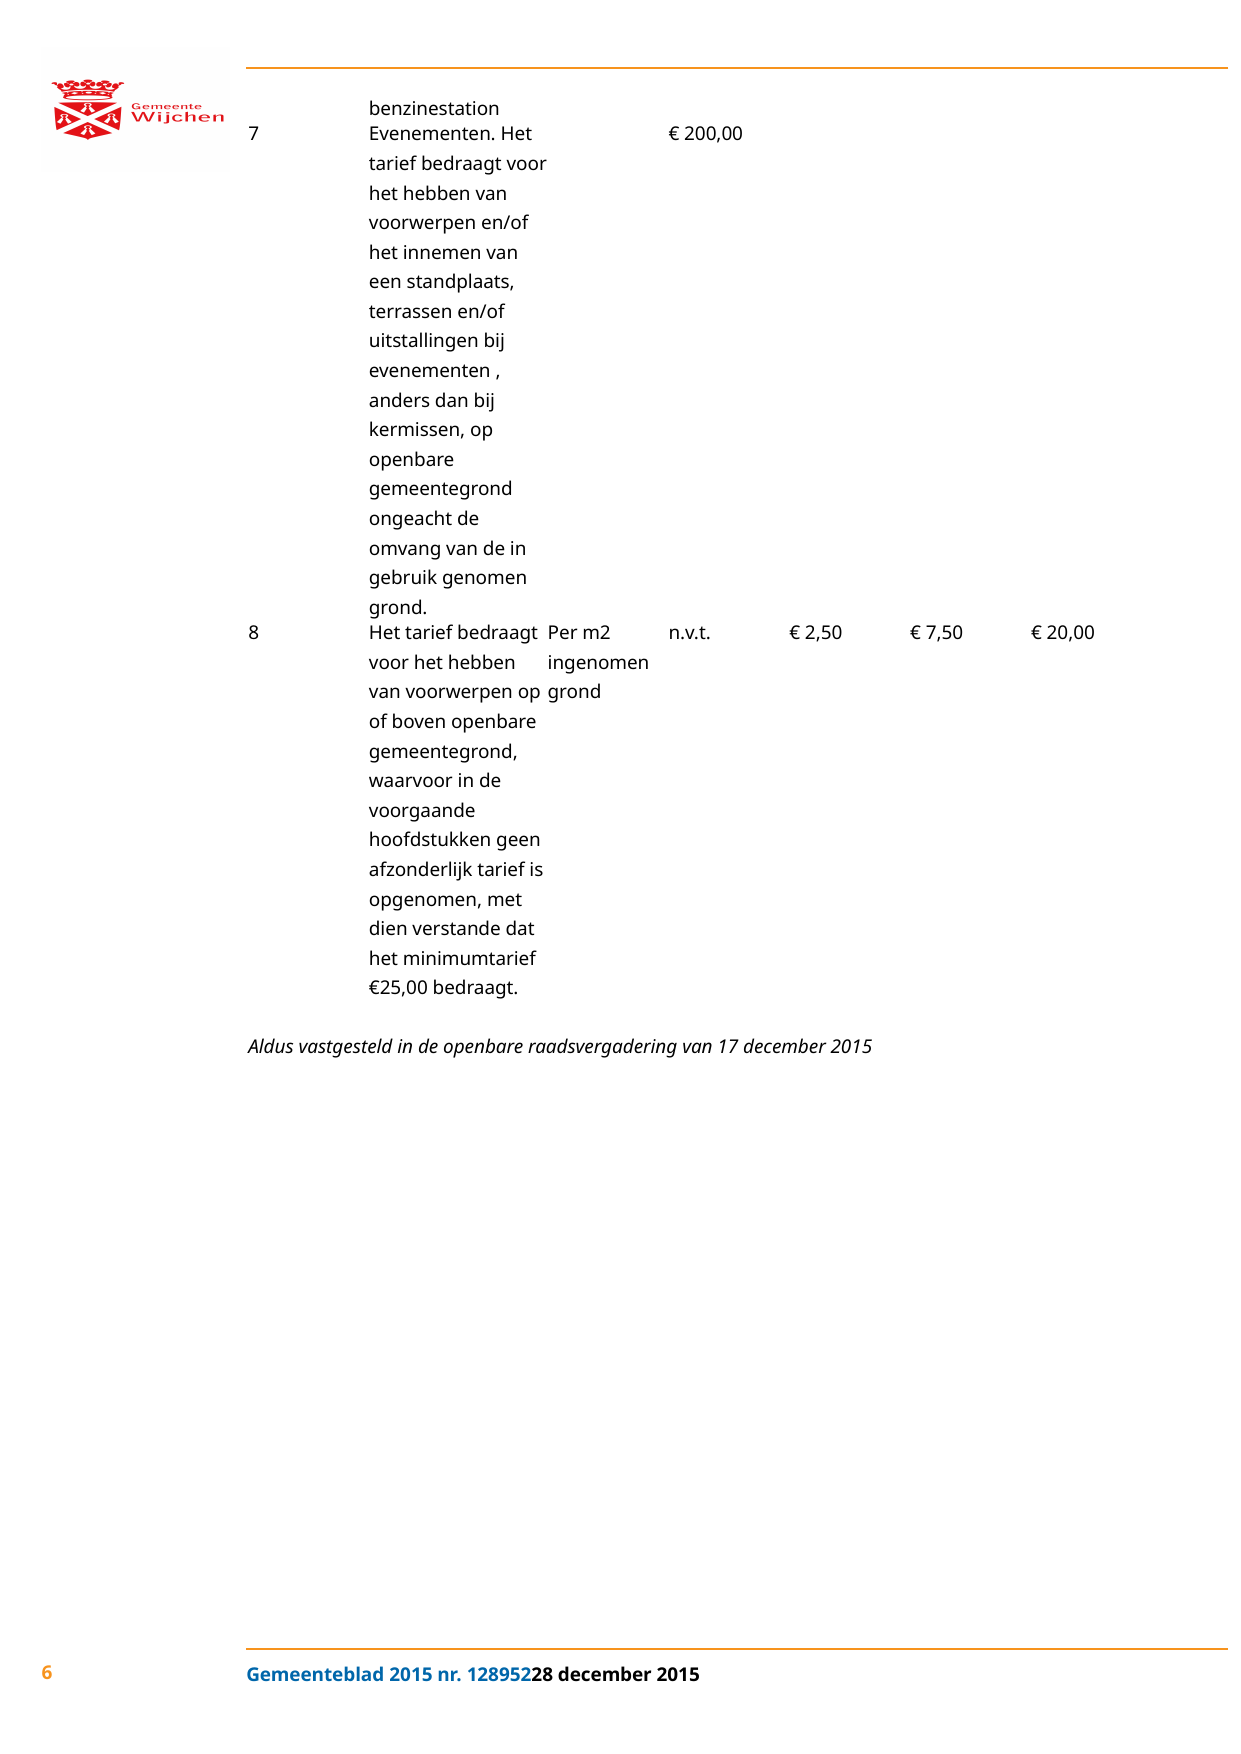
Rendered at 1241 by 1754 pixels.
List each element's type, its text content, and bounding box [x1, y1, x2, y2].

table_cell € 7,50 [910, 620, 1031, 1000]
table_cell [1031, 121, 1152, 619]
text Aldus vastgesteld in de openbare raadsvergadering van 17 december 2015 [248, 1033, 1152, 1059]
table_cell € 20,00 [1031, 620, 1152, 1000]
table_cell benzinestation [369, 95, 547, 121]
table_cell [789, 121, 910, 619]
table_cell [910, 95, 1031, 121]
table_cell [910, 121, 1031, 619]
table_cell Evenementen. Het tarief bedraagt voor het hebben van voorwerpen en/of het innemen van een standplaats, terrassen en/of uitstallingen bij evenementen , anders dan bij kermissen, op openbare gemeentegrond ongeacht de omvang van de in gebruik genomen grond. [369, 121, 547, 619]
table_cell [789, 95, 910, 121]
table_cell [1031, 95, 1152, 121]
table_cell Het tarief bedraagt voor het hebben van voorwerpen op of boven openbare gemeentegrond, waarvoor in de voorgaande hoofdstukken geen afzonderlijk tarief is opgenomen, met dien verstande dat het minimumtarief €25,00 bedraagt. [369, 620, 547, 1000]
table_cell € 2,50 [789, 620, 910, 1000]
table_cell 7 [248, 121, 369, 619]
table_cell € 200,00 [668, 121, 789, 619]
table_cell 8 [248, 620, 369, 1000]
table_cell [548, 121, 668, 619]
table_cell [668, 95, 789, 121]
picture [41, 47, 231, 172]
table_cell [548, 95, 668, 121]
table_cell n.v.t. [668, 620, 789, 1000]
table_cell Per m2 ingenomen grond [548, 620, 668, 1000]
table_cell [248, 95, 369, 121]
